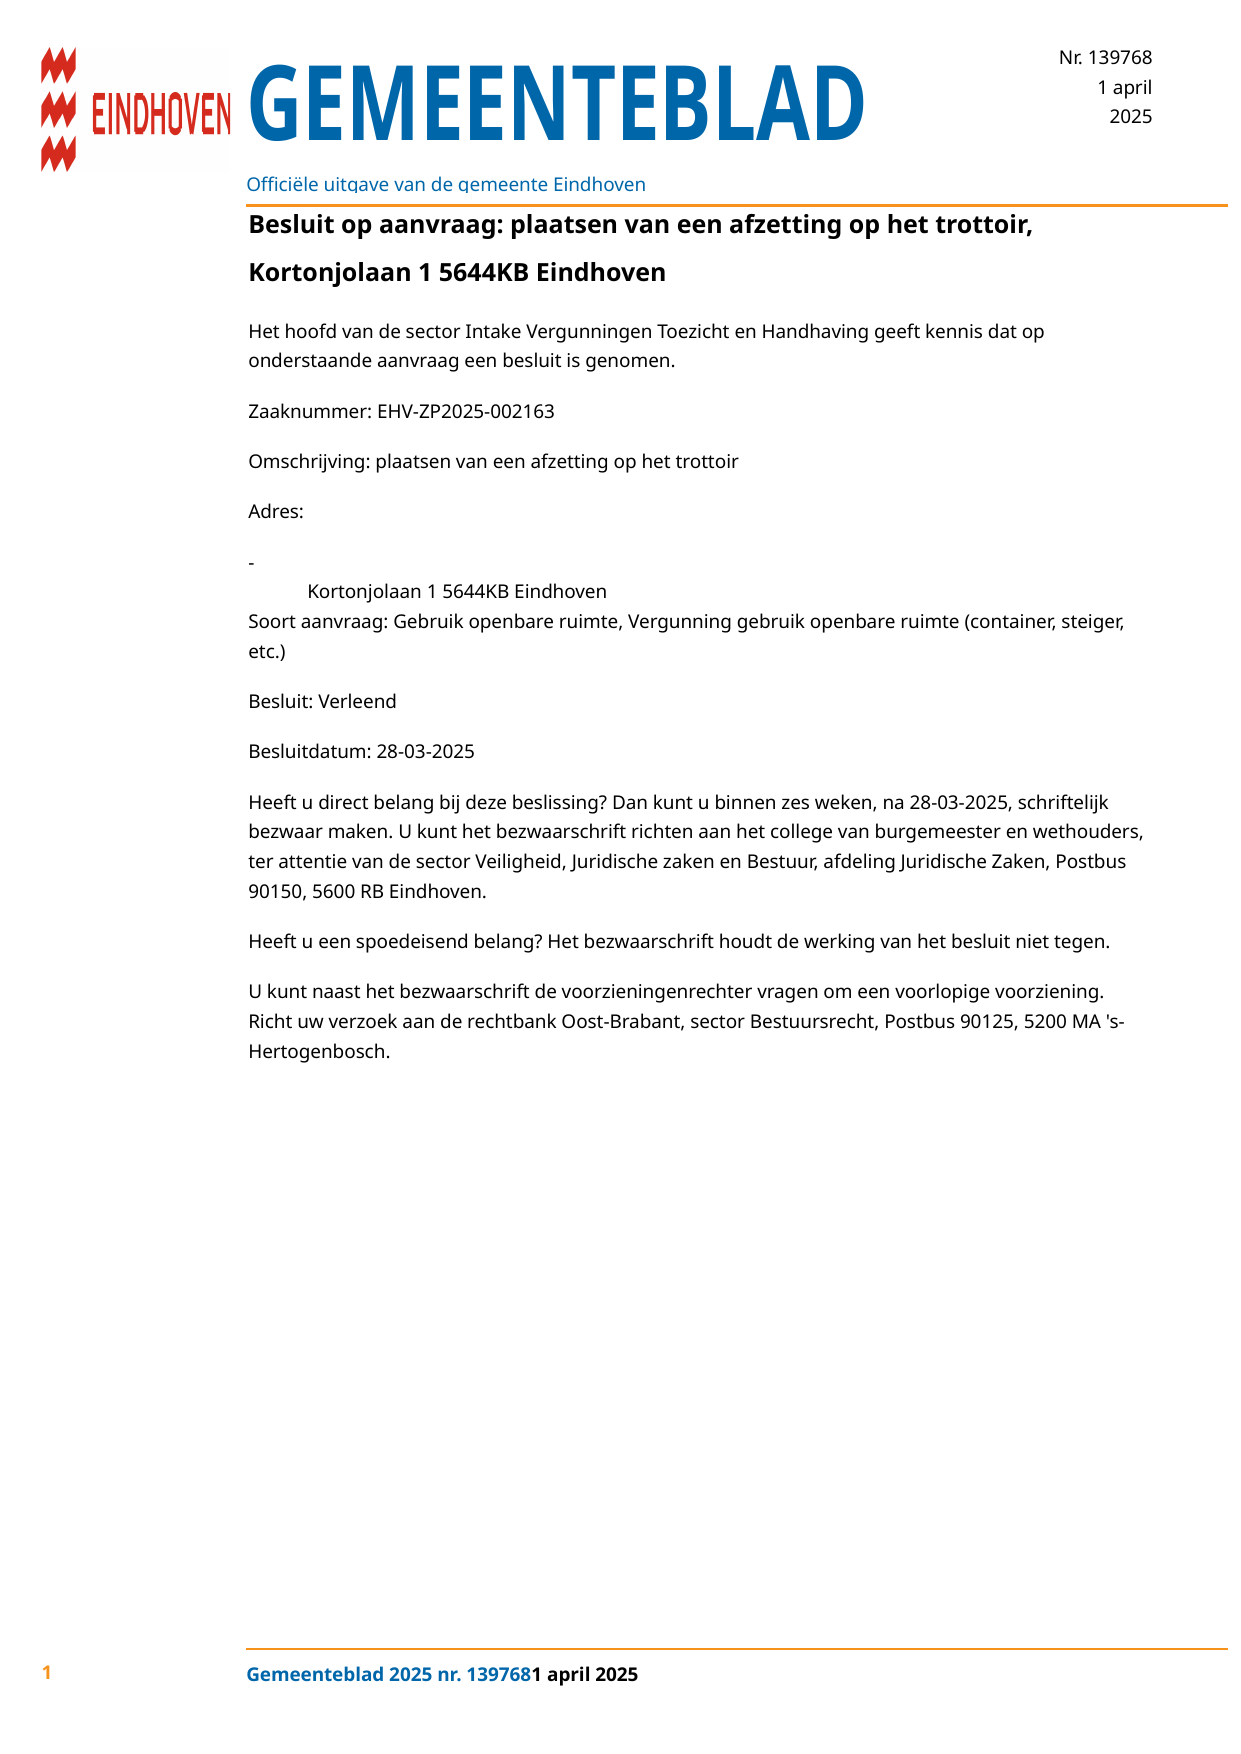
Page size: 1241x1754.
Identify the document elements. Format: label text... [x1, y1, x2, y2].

picture [41, 47, 231, 172]
text Adres: [248, 499, 1152, 524]
text Zaaknummer: EHV-ZP2025-002163 [248, 398, 1152, 424]
text Besluit: Verleend [248, 688, 1152, 714]
list Kortonjolaan 1 5644KB Eindhoven [248, 579, 1152, 604]
text Het hoofd van de sector Intake Vergunningen Toezicht en Handhaving geeft kennis dat op onderstaande aanvraag een besluit is genomen. [248, 318, 1152, 373]
text Besluit op aanvraag: plaatsen van een afzetting op het trottoir, Kortonjolaan 1 5644KB Eindhoven [248, 207, 1152, 288]
text Omschrijving: plaatsen van een afzetting op het trottoir [248, 448, 1152, 474]
text Soort aanvraag: Gebruik openbare ruimte, Vergunning gebruik openbare ruimte (container, steiger, etc.) [248, 608, 1152, 664]
text U kunt naast het bezwaarschrift de voorzieningenrechter vragen om een voorlopige voorziening. Richt uw verzoek aan de rechtbank Oost-Brabant, sector Bestuursrecht, Postbus 90125, 5200 MA 's-Hertogenbosch. [248, 979, 1152, 1064]
text Heeft u een spoedeisend belang? Het bezwaarschrift houdt de werking van het besluit niet tegen. [248, 928, 1152, 954]
text Heeft u direct belang bij deze beslissing? Dan kunt u binnen zes weken, na 28-03-2025, schriftelijk bezwaar maken. U kunt het bezwaarschrift richten aan het college van burgemeester en wethouders, ter attentie van de sector Veiligheid, Juridische zaken en Bestuur, afdeling Juridische Zaken, Postbus 90150, 5600 RB Eindhoven. [248, 789, 1152, 904]
text Besluitdatum: 28-03-2025 [248, 739, 1152, 764]
